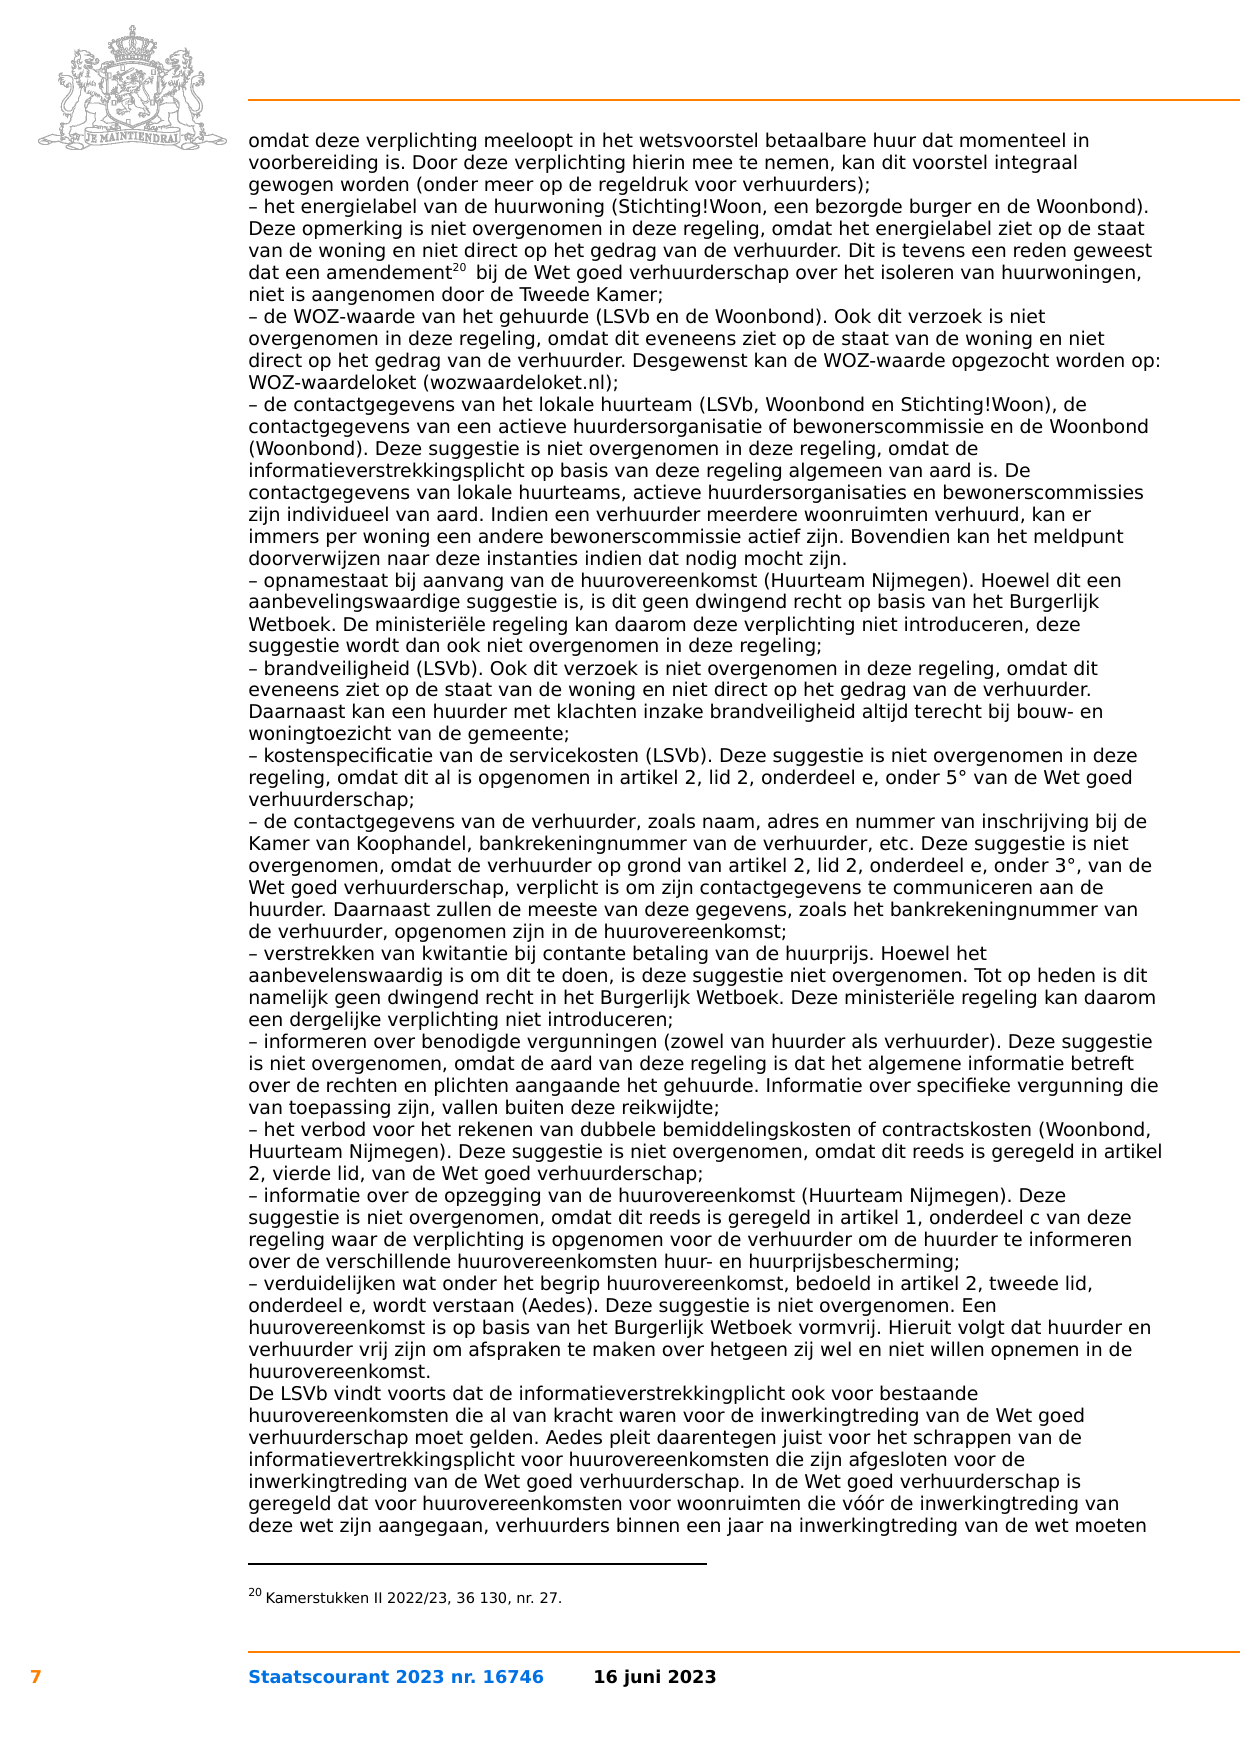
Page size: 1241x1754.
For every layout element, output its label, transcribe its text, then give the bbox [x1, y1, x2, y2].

text – verstrekken van kwitantie bij contante betaling van de huurprijs. Hoewel het aanbevelenswaardig is om dit te doen, is deze suggestie niet overgenomen. Tot op heden is dit namelijk geen dwingend recht in het Burgerlijk Wetboek. Deze ministeriële regeling kan daarom een dergelijke verplichting niet introduceren; [248, 943, 1163, 1031]
text – kostenspecificatie van de servicekosten (LSVb). Deze suggestie is niet overgenomen in deze regeling, omdat dit al is opgenomen in artikel 2, lid 2, onderdeel e, onder 5° van de Wet goed verhuurderschap; [248, 745, 1163, 811]
text – verduidelijken wat onder het begrip huurovereenkomst, bedoeld in artikel 2, tweede lid, onderdeel e, wordt verstaan (Aedes). Deze suggestie is niet overgenomen. Een huurovereenkomst is op basis van het Burgerlijk Wetboek vormvrij. Hieruit volgt dat huurder en verhuurder vrij zijn om afspraken te maken over hetgeen zij wel en niet willen opnemen in de huurovereenkomst. [248, 1273, 1163, 1383]
text – het verbod voor het rekenen van dubbele bemiddelingskosten of contractskosten (Woonbond, Huurteam Nijmegen). Deze suggestie is niet overgenomen, omdat dit reeds is geregeld in artikel 2, vierde lid, van de Wet goed verhuurderschap; [248, 1119, 1163, 1185]
text – de WOZ-waarde van het gehuurde (LSVb en de Woonbond). Ook dit verzoek is niet overgenomen in deze regeling, omdat dit eveneens ziet op de staat van de woning en niet direct op het gedrag van de verhuurder. Desgewenst kan de WOZ-waarde opgezocht worden op: WOZ-waardeloket (wozwaardeloket.nl); [248, 306, 1163, 394]
text – brandveiligheid (LSVb). Ook dit verzoek is niet overgenomen in deze regeling, omdat dit eveneens ziet op de staat van de woning en niet direct op het gedrag van de verhuurder. Daarnaast kan een huurder met klachten inzake brandveiligheid altijd terecht bij bouw- en woningtoezicht van de gemeente; [248, 657, 1163, 745]
text – het energielabel van de huurwoning (Stichting!Woon, een bezorgde burger en de Woonbond). Deze opmerking is niet overgenomen in deze regeling, omdat het energielabel ziet op de staat van de woning en niet direct op het gedrag van de verhuurder. Dit is tevens een reden geweest dat een amendement bij de Wet goed verhuurderschap over het isoleren van huurwoningen, niet is aangenomen door de Tweede Kamer; [248, 196, 1163, 306]
text – informatie over de opzegging van de huurovereenkomst (Huurteam Nijmegen). Deze suggestie is niet overgenomen, omdat dit reeds is geregeld in artikel 1, onderdeel c van deze regeling waar de verplichting is opgenomen voor de verhuurder om de huurder te informeren over de verschillende huurovereenkomsten huur- en huurprijsbescherming; [248, 1185, 1163, 1273]
text – de contactgegevens van de verhuurder, zoals naam, adres en nummer van inschrijving bij de Kamer van Koophandel, bankrekeningnummer van de verhuurder, etc. Deze suggestie is niet overgenomen, omdat de verhuurder op grond van artikel 2, lid 2, onderdeel e, onder 3°, van de Wet goed verhuurderschap, verplicht is om zijn contactgegevens te communiceren aan de huurder. Daarnaast zullen de meeste van deze gegevens, zoals het bankrekeningnummer van de verhuurder, opgenomen zijn in de huurovereenkomst; [248, 811, 1163, 943]
text omdat deze verplichting meeloopt in het wetsvoorstel betaalbare huur dat momenteel in voorbereiding is. Door deze verplichting hierin mee te nemen, kan dit voorstel integraal gewogen worden (onder meer op de regeldruk voor verhuurders); [248, 130, 1163, 196]
text – opnamestaat bij aanvang van de huurovereenkomst (Huurteam Nijmegen). Hoewel dit een aanbevelingswaardige suggestie is, is dit geen dwingend recht op basis van het Burgerlijk Wetboek. De ministeriële regeling kan daarom deze verplichting niet introduceren, deze suggestie wordt dan ook niet overgenomen in deze regeling; [248, 569, 1163, 657]
picture [38, 25, 227, 150]
text De LSVb vindt voorts dat de informatieverstrekkingplicht ook voor bestaande huurovereenkomsten die al van kracht waren voor de inwerkingtreding van de Wet goed verhuurderschap moet gelden. Aedes pleit daarentegen juist voor het schrappen van de informatievertrekkingsplicht voor huurovereenkomsten die zijn afgesloten voor de inwerkingtreding van de Wet goed verhuurderschap. In de Wet goed verhuurderschap is geregeld dat voor huurovereenkomsten voor woonruimten die vóór de inwerkingtreding van deze wet zijn aangegaan, verhuurders binnen een jaar na inwerkingtreding van de wet moeten [248, 1383, 1163, 1537]
text Kamerstukken II 2022/23, 36 130, nr. 27. [248, 1586, 1163, 1608]
text – informeren over benodigde vergunningen (zowel van huurder als verhuurder). Deze suggestie is niet overgenomen, omdat de aard van deze regeling is dat het algemene informatie betreft over de rechten en plichten aangaande het gehuurde. Informatie over specifieke vergunning die van toepassing zijn, vallen buiten deze reikwijdte; [248, 1031, 1163, 1119]
text – de contactgegevens van het lokale huurteam (LSVb, Woonbond en Stichting!Woon), de contactgegevens van een actieve huurdersorganisatie of bewonerscommissie en de Woonbond (Woonbond). Deze suggestie is niet overgenomen in deze regeling, omdat de informatieverstrekkingsplicht op basis van deze regeling algemeen van aard is. De contactgegevens van lokale huurteams, actieve huurdersorganisaties en bewonerscommissies zijn individueel van aard. Indien een verhuurder meerdere woonruimten verhuurd, kan er immers per woning een andere bewonerscommissie actief zijn. Bovendien kan het meldpunt doorverwijzen naar deze instanties indien dat nodig mocht zijn. [248, 394, 1163, 569]
